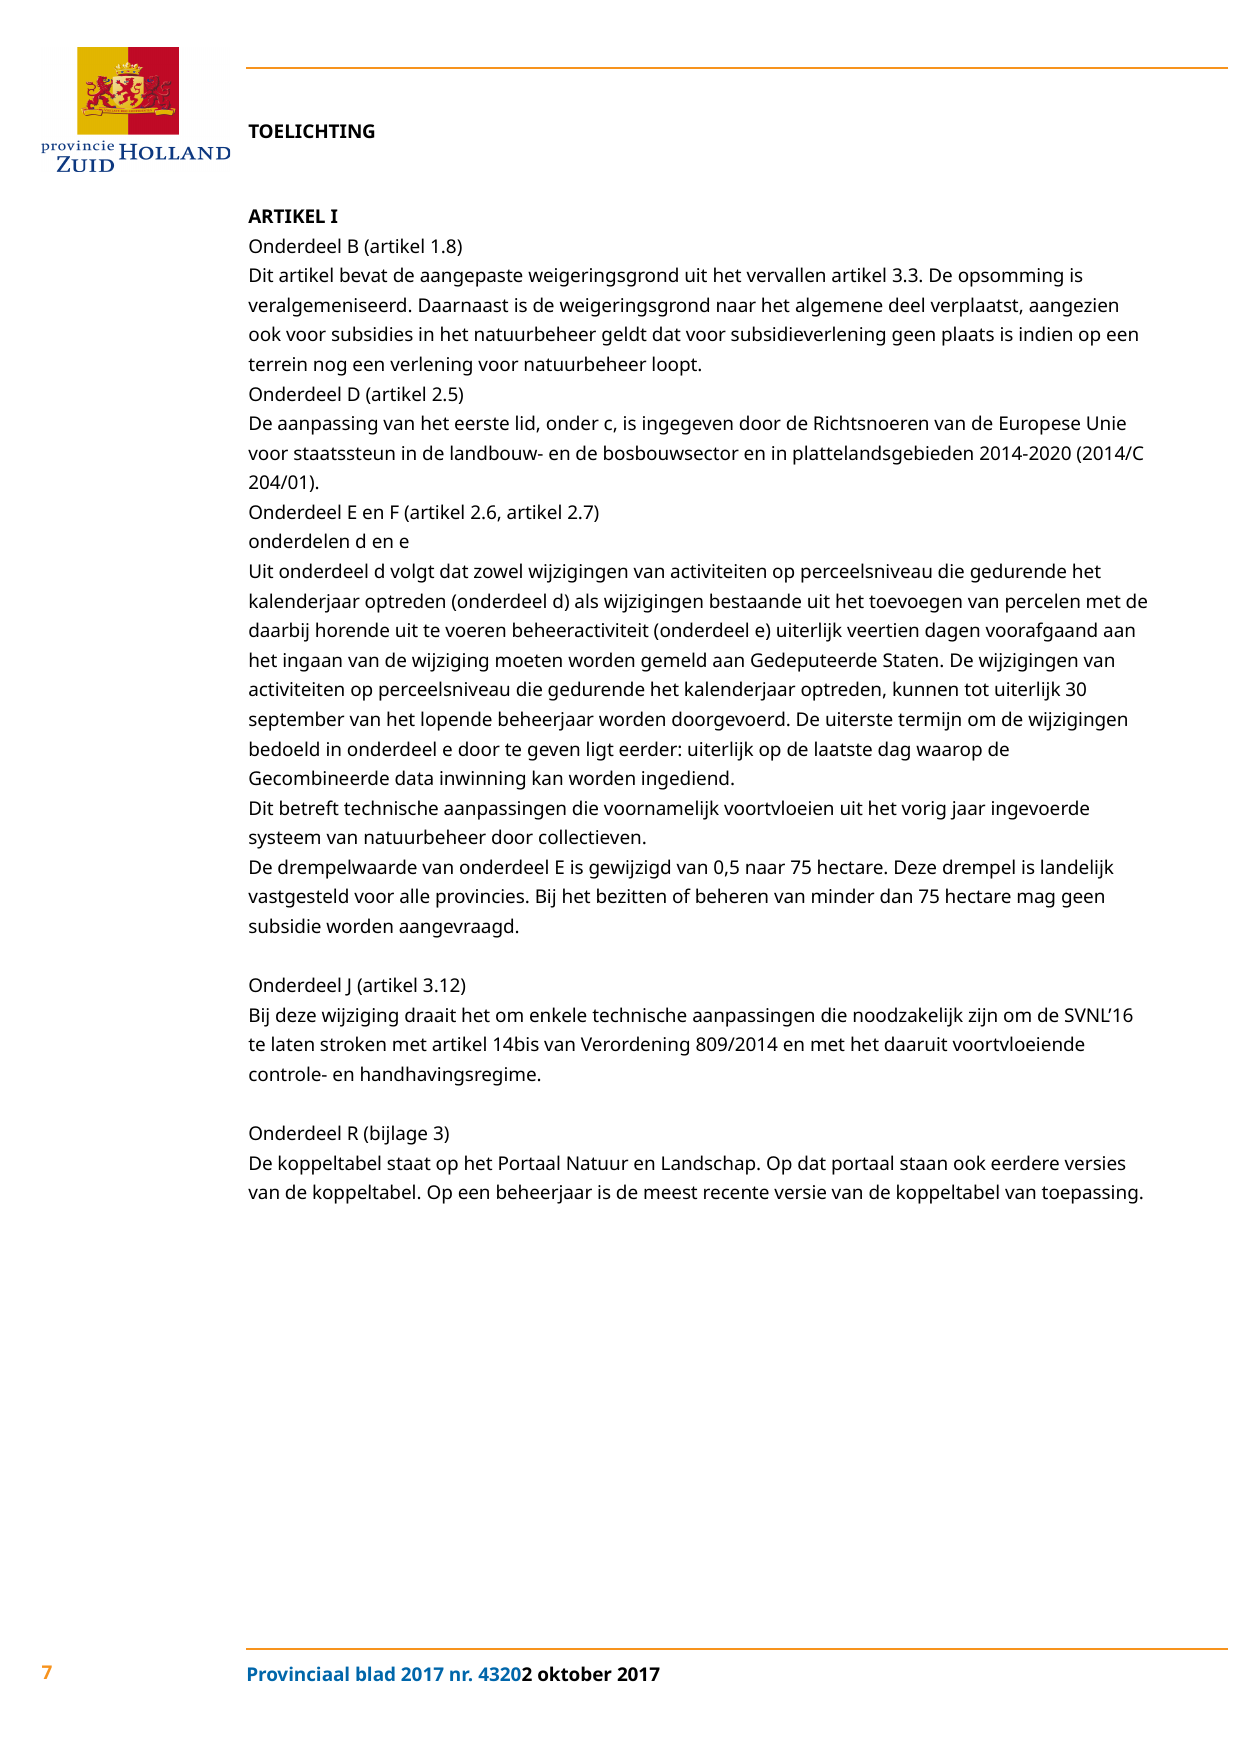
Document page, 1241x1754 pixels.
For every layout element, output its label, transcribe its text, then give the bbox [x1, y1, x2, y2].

text Onderdeel B (artikel 1.8) [248, 233, 1152, 259]
text Dit betreft technische aanpassingen die voornamelijk voortvloeien uit het vorig jaar ingevoerde systeem van natuurbeheer door collectieven. [248, 795, 1152, 850]
text onderdelen d en e [248, 529, 1152, 554]
text TOELICHTING [248, 116, 1152, 144]
text Onderdeel J (artikel 3.12) [248, 972, 1152, 998]
text De koppeltabel staat op het Portaal Natuur en Landschap. Op dat portaal staan ook eerdere versies van de koppeltabel. Op een beheerjaar is de meest recente versie van de koppeltabel van toepassing. [248, 1150, 1152, 1205]
text De drempelwaarde van onderdeel E is gewijzigd van 0,5 naar 75 hectare. Deze drempel is landelijk vastgesteld voor alle provincies. Bij het bezitten of beheren van minder dan 75 hectare mag geen subsidie worden aangevraagd. [248, 854, 1152, 939]
text Onderdeel D (artikel 2.5) [248, 381, 1152, 407]
text Dit artikel bevat de aangepaste weigeringsgrond uit het vervallen artikel 3.3. De opsomming is veralgemeniseerd. Daarnaast is de weigeringsgrond naar het algemene deel verplaatst, aangezien ook voor subsidies in het natuurbeheer geldt dat voor subsidieverlening geen plaats is indien op een terrein nog een verlening voor natuurbeheer loopt. [248, 262, 1152, 377]
text Uit onderdeel d volgt dat zowel wijzigingen van activiteiten op perceelsniveau die gedurende het kalenderjaar optreden (onderdeel d) als wijzigingen bestaande uit het toevoegen van percelen met de daarbij horende uit te voeren beheeractiviteit (onderdeel e) uiterlijk veertien dagen voorafgaand aan het ingaan van de wijziging moeten worden gemeld aan Gedeputeerde Staten. De wijzigingen van activiteiten op perceelsniveau die gedurende het kalenderjaar optreden, kunnen tot uiterlijk 30 september van het lopende beheerjaar worden doorgevoerd. De uiterste termijn om de wijzigingen bedoeld in onderdeel e door te geven ligt eerder: uiterlijk op de laatste dag waarop de Gecombineerde data inwinning kan worden ingediend. [248, 558, 1152, 791]
text Bij deze wijziging draait het om enkele technische aanpassingen die noodzakelijk zijn om de SVNL’16 te laten stroken met artikel 14bis van Verordening 809/2014 en met het daaruit voortvloeiende controle- en handhavingsregime. [248, 1002, 1152, 1087]
text Onderdeel R (bijlage 3) [248, 1120, 1152, 1146]
text Onderdeel E en F (artikel 2.6, artikel 2.7) [248, 499, 1152, 525]
text ARTIKEL I [248, 203, 1152, 229]
text De aanpassing van het eerste lid, onder c, is ingegeven door de Richtsnoeren van de Europese Unie voor staatssteun in de landbouw- en de bosbouwsector en in plattelandsgebieden 2014-2020 (2014/C 204/01). [248, 410, 1152, 495]
picture [41, 47, 231, 172]
